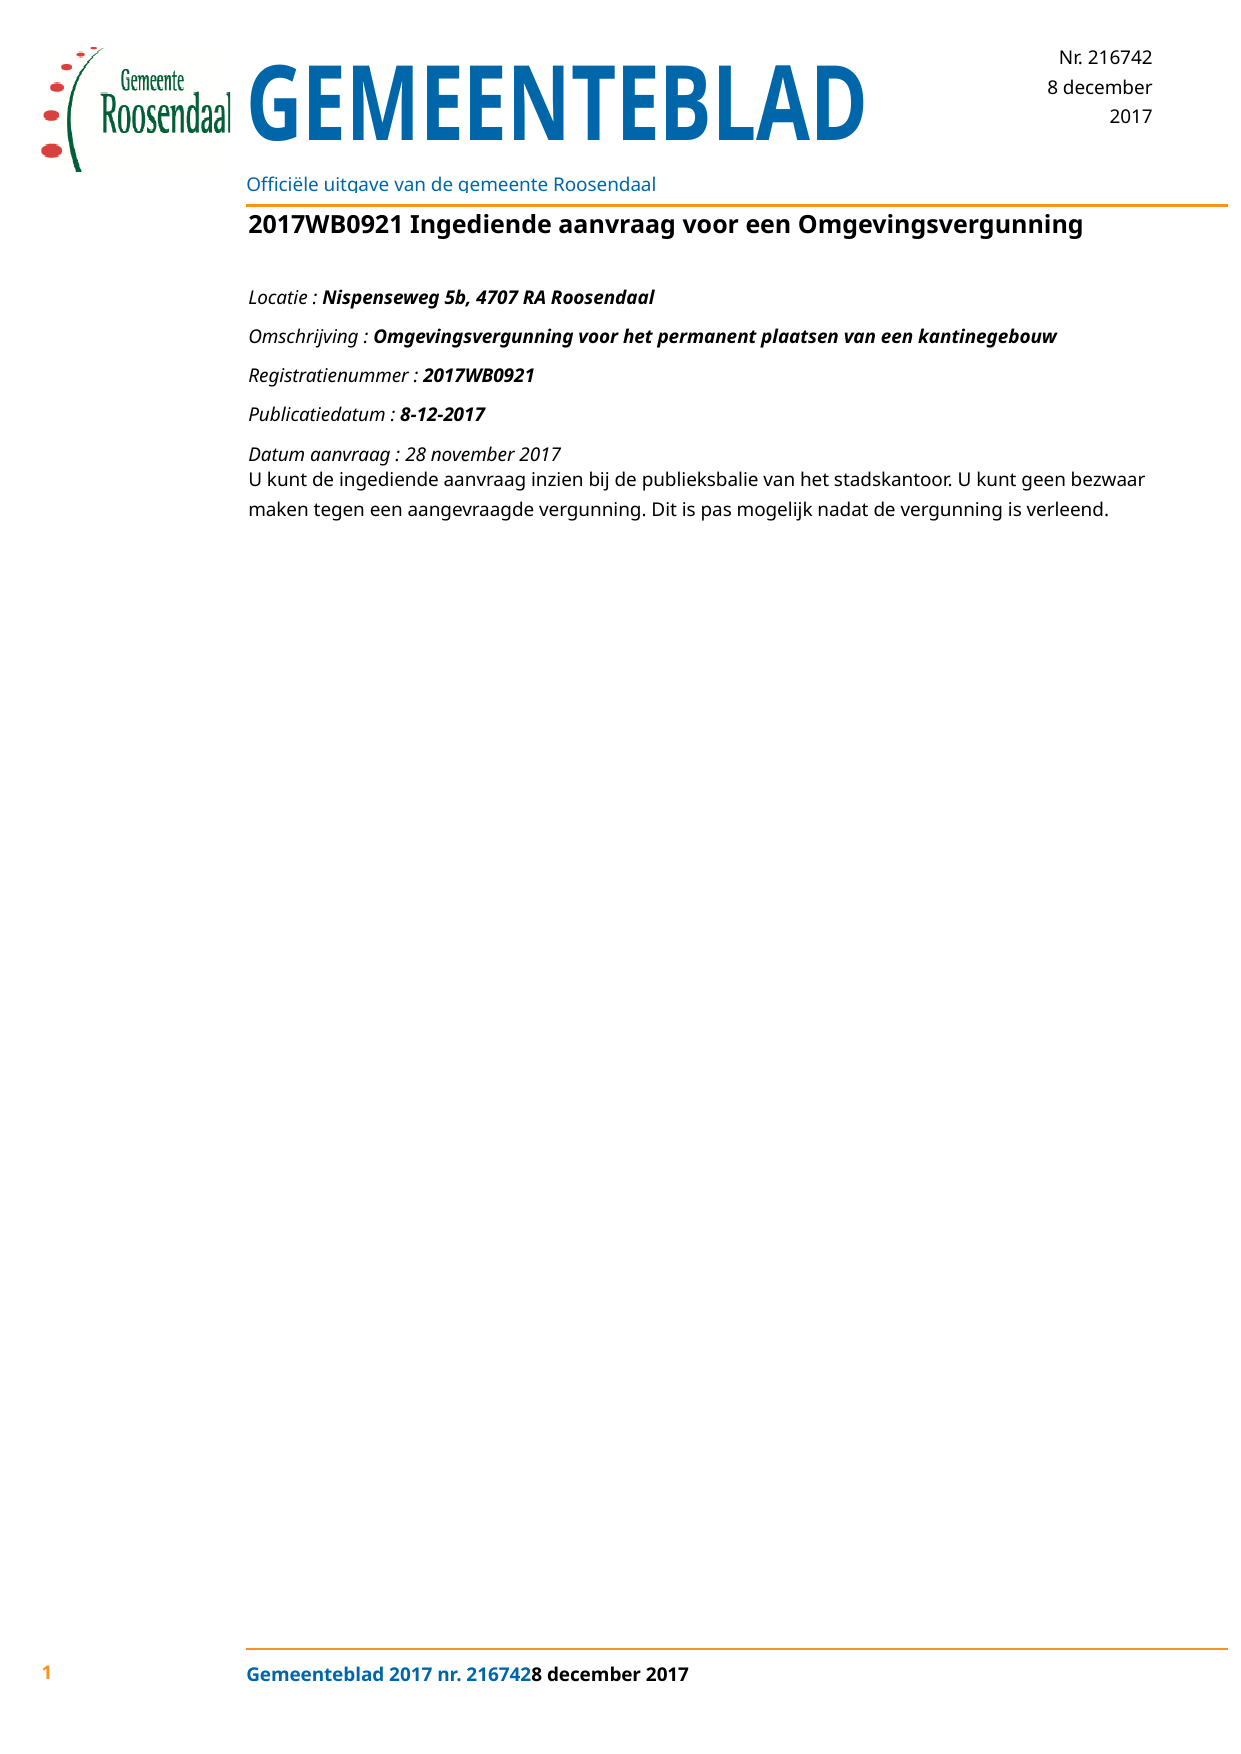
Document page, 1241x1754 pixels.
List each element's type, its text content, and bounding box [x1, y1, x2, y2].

text Omschrijving : Omgevingsvergunning voor het permanent plaatsen van een kantinegebouw [248, 323, 1152, 349]
text Registratienummer : 2017WB0921 [248, 362, 1152, 388]
text Datum aanvraag : 28 november 2017 [248, 441, 1152, 467]
text U kunt de ingediende aanvraag inzien bij de publieksbalie van het stadskantoor. U kunt geen bezwaar maken tegen een aangevraagde vergunning. Dit is pas mogelijk nadat de vergunning is verleend. [248, 467, 1152, 522]
text Publicatiedatum : 8-12-2017 [248, 402, 1152, 427]
text Locatie : Nispenseweg 5b, 4707 RA Roosendaal [248, 284, 1152, 309]
text 2017WB0921 Ingediende aanvraag voor een Omgevingsvergunning [248, 207, 1152, 241]
picture [41, 47, 231, 172]
